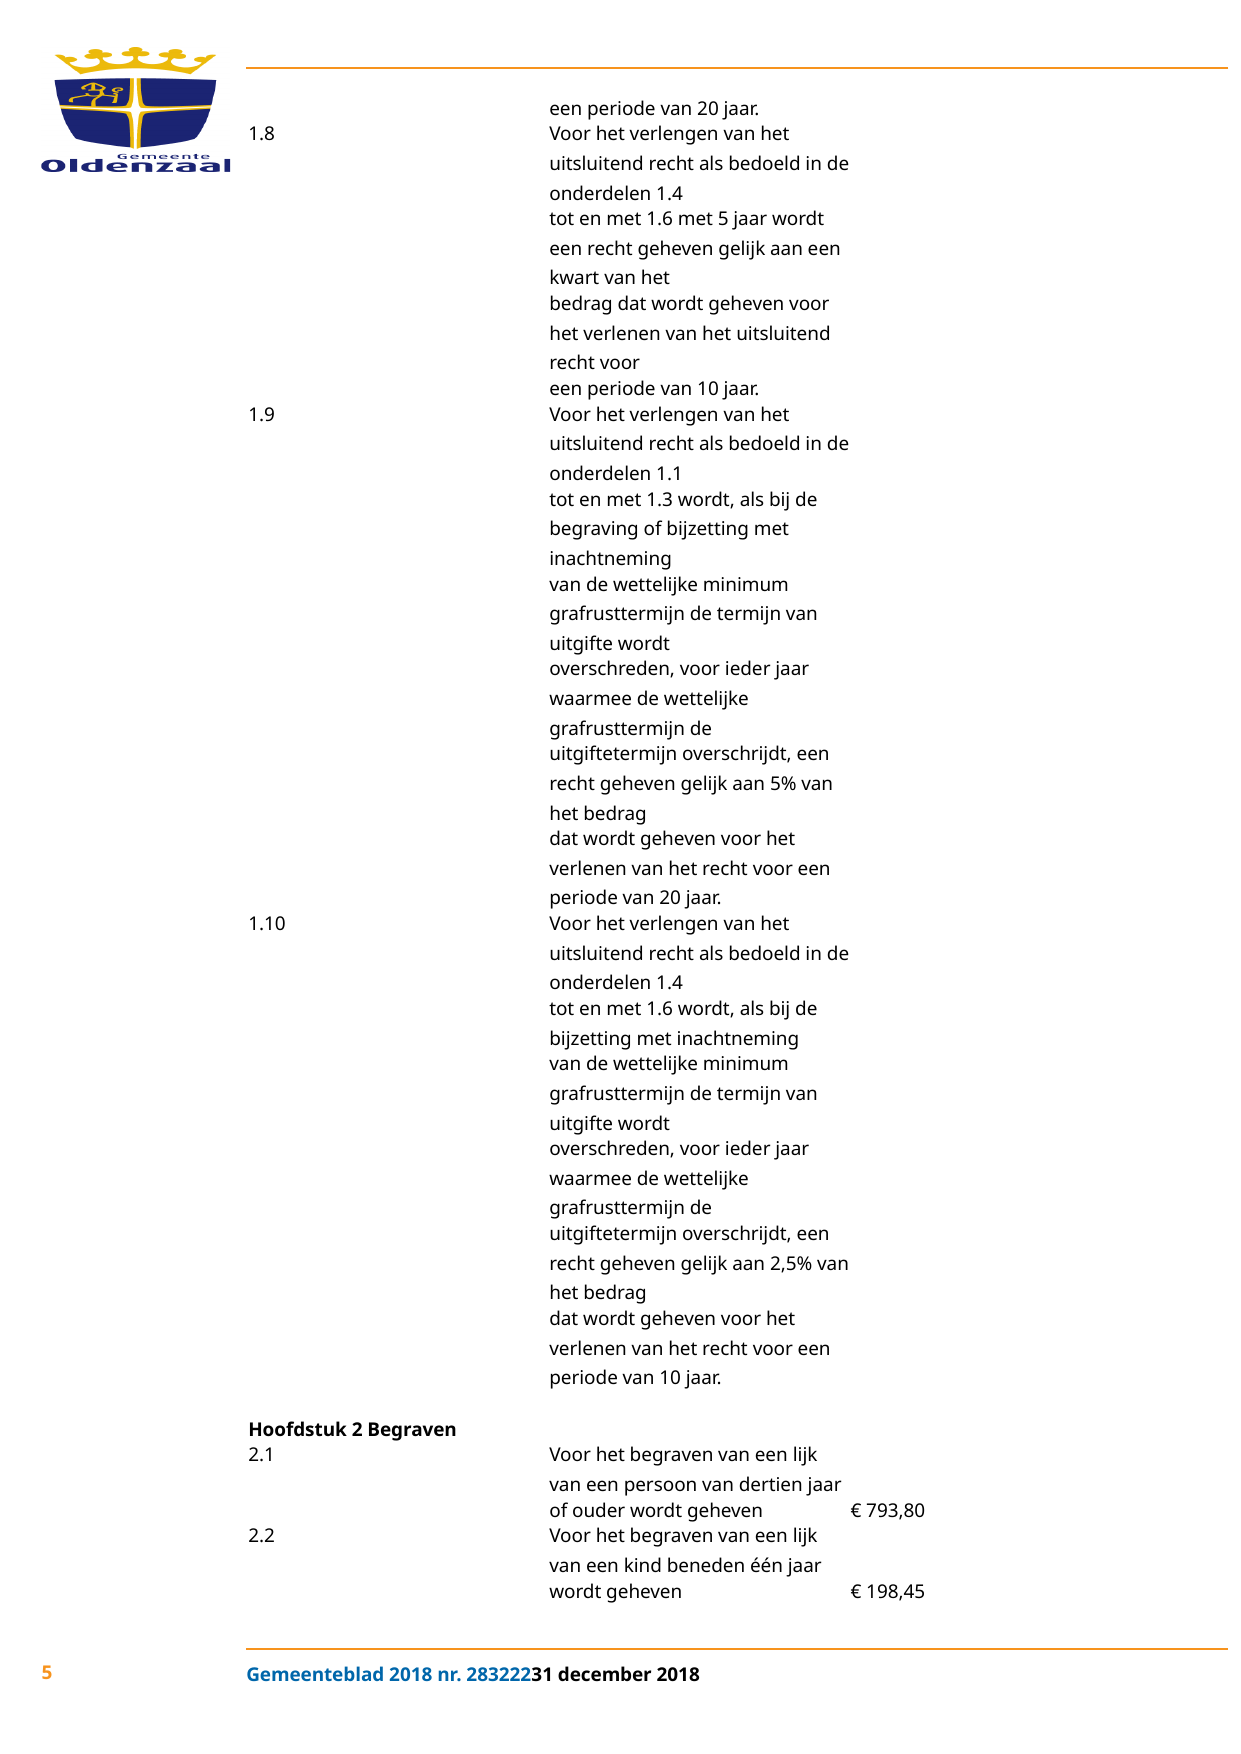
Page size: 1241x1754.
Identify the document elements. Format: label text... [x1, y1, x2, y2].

table_cell [248, 290, 549, 375]
table_cell Hoofdstuk 2 Begraven [248, 1416, 549, 1442]
table_cell van de wettelijke minimum grafrusttermijn de termijn van uitgifte wordt [549, 1051, 850, 1135]
table_cell overschreden, voor ieder jaar waarmee de wettelijke grafrusttermijn de [549, 656, 850, 741]
table_cell [248, 741, 549, 825]
table_cell of ouder wordt geheven [549, 1497, 850, 1523]
table_cell tot en met 1.6 wordt, als bij de bijzetting met inachtneming [549, 995, 850, 1051]
table_cell Voor het verlengen van het uitsluitend recht als bedoeld in de onderdelen 1.1 [549, 401, 850, 486]
table_cell [248, 1220, 549, 1305]
table_cell [248, 1135, 549, 1220]
table_cell Voor het verlengen van het uitsluitend recht als bedoeld in de onderdelen 1.4 [549, 121, 850, 205]
table_cell uitgiftetermijn overschrijdt, een recht geheven gelijk aan 2,5% van het bedrag [549, 1220, 850, 1305]
table_cell [248, 1305, 549, 1390]
table_cell [248, 1051, 549, 1135]
table_cell 1.9 [248, 401, 549, 486]
table_cell tot en met 1.6 met 5 jaar wordt een recht geheven gelijk aan een kwart van het [549, 205, 850, 290]
table_cell [248, 1578, 549, 1604]
table_cell [850, 375, 1152, 401]
table_cell [850, 1305, 1152, 1390]
table_cell [248, 95, 549, 121]
table_cell 2.1 [248, 1442, 549, 1497]
table_cell [248, 825, 549, 910]
table_cell dat wordt geheven voor het verlenen van het recht voor een periode van 10 jaar. [549, 1305, 850, 1390]
table_cell [850, 1523, 1152, 1578]
table_cell [850, 95, 1152, 121]
table_cell [850, 571, 1152, 656]
table_cell 2.2 [248, 1523, 549, 1578]
picture [41, 47, 231, 172]
table_cell [248, 656, 549, 741]
table_cell [850, 741, 1152, 825]
table_cell bedrag dat wordt geheven voor het verlenen van het uitsluitend recht voor [549, 290, 850, 375]
table_cell [248, 205, 549, 290]
table_cell dat wordt geheven voor het verlenen van het recht voor een periode van 20 jaar. [549, 825, 850, 910]
table_cell [850, 205, 1152, 290]
table_cell [850, 656, 1152, 741]
table_cell Voor het begraven van een lijk van een persoon van dertien jaar [549, 1442, 850, 1497]
table_cell [248, 1390, 549, 1416]
table_cell een periode van 10 jaar. [549, 375, 850, 401]
table_cell [850, 995, 1152, 1051]
table_cell [850, 290, 1152, 375]
table_cell [850, 401, 1152, 486]
table_cell [850, 486, 1152, 571]
table_cell € 793,80 [850, 1497, 1152, 1523]
table_cell 1.10 [248, 910, 549, 995]
table_cell [850, 1135, 1152, 1220]
table_cell [248, 995, 549, 1051]
table_cell overschreden, voor ieder jaar waarmee de wettelijke grafrusttermijn de [549, 1135, 850, 1220]
table_cell [248, 375, 549, 401]
table_cell [549, 1416, 850, 1442]
table_cell Voor het begraven van een lijk van een kind beneden één jaar [549, 1523, 850, 1578]
table_cell van de wettelijke minimum grafrusttermijn de termijn van uitgifte wordt [549, 571, 850, 656]
table_cell [248, 486, 549, 571]
table_cell [850, 910, 1152, 995]
table_cell [850, 1051, 1152, 1135]
table_cell [850, 1220, 1152, 1305]
table_cell 1.8 [248, 121, 549, 205]
table_cell Voor het verlengen van het uitsluitend recht als bedoeld in de onderdelen 1.4 [549, 910, 850, 995]
table_cell uitgiftetermijn overschrijdt, een recht geheven gelijk aan 5% van het bedrag [549, 741, 850, 825]
table_cell tot en met 1.3 wordt, als bij de begraving of bijzetting met inachtneming [549, 486, 850, 571]
table_cell [549, 1390, 850, 1416]
table_cell [248, 571, 549, 656]
table_cell wordt geheven [549, 1578, 850, 1604]
table_cell [850, 1390, 1152, 1416]
table_cell [850, 121, 1152, 205]
table_cell [850, 1442, 1152, 1497]
table_cell een periode van 20 jaar. [549, 95, 850, 121]
table_cell € 198,45 [850, 1578, 1152, 1604]
table_cell [248, 1497, 549, 1523]
table_cell [850, 825, 1152, 910]
